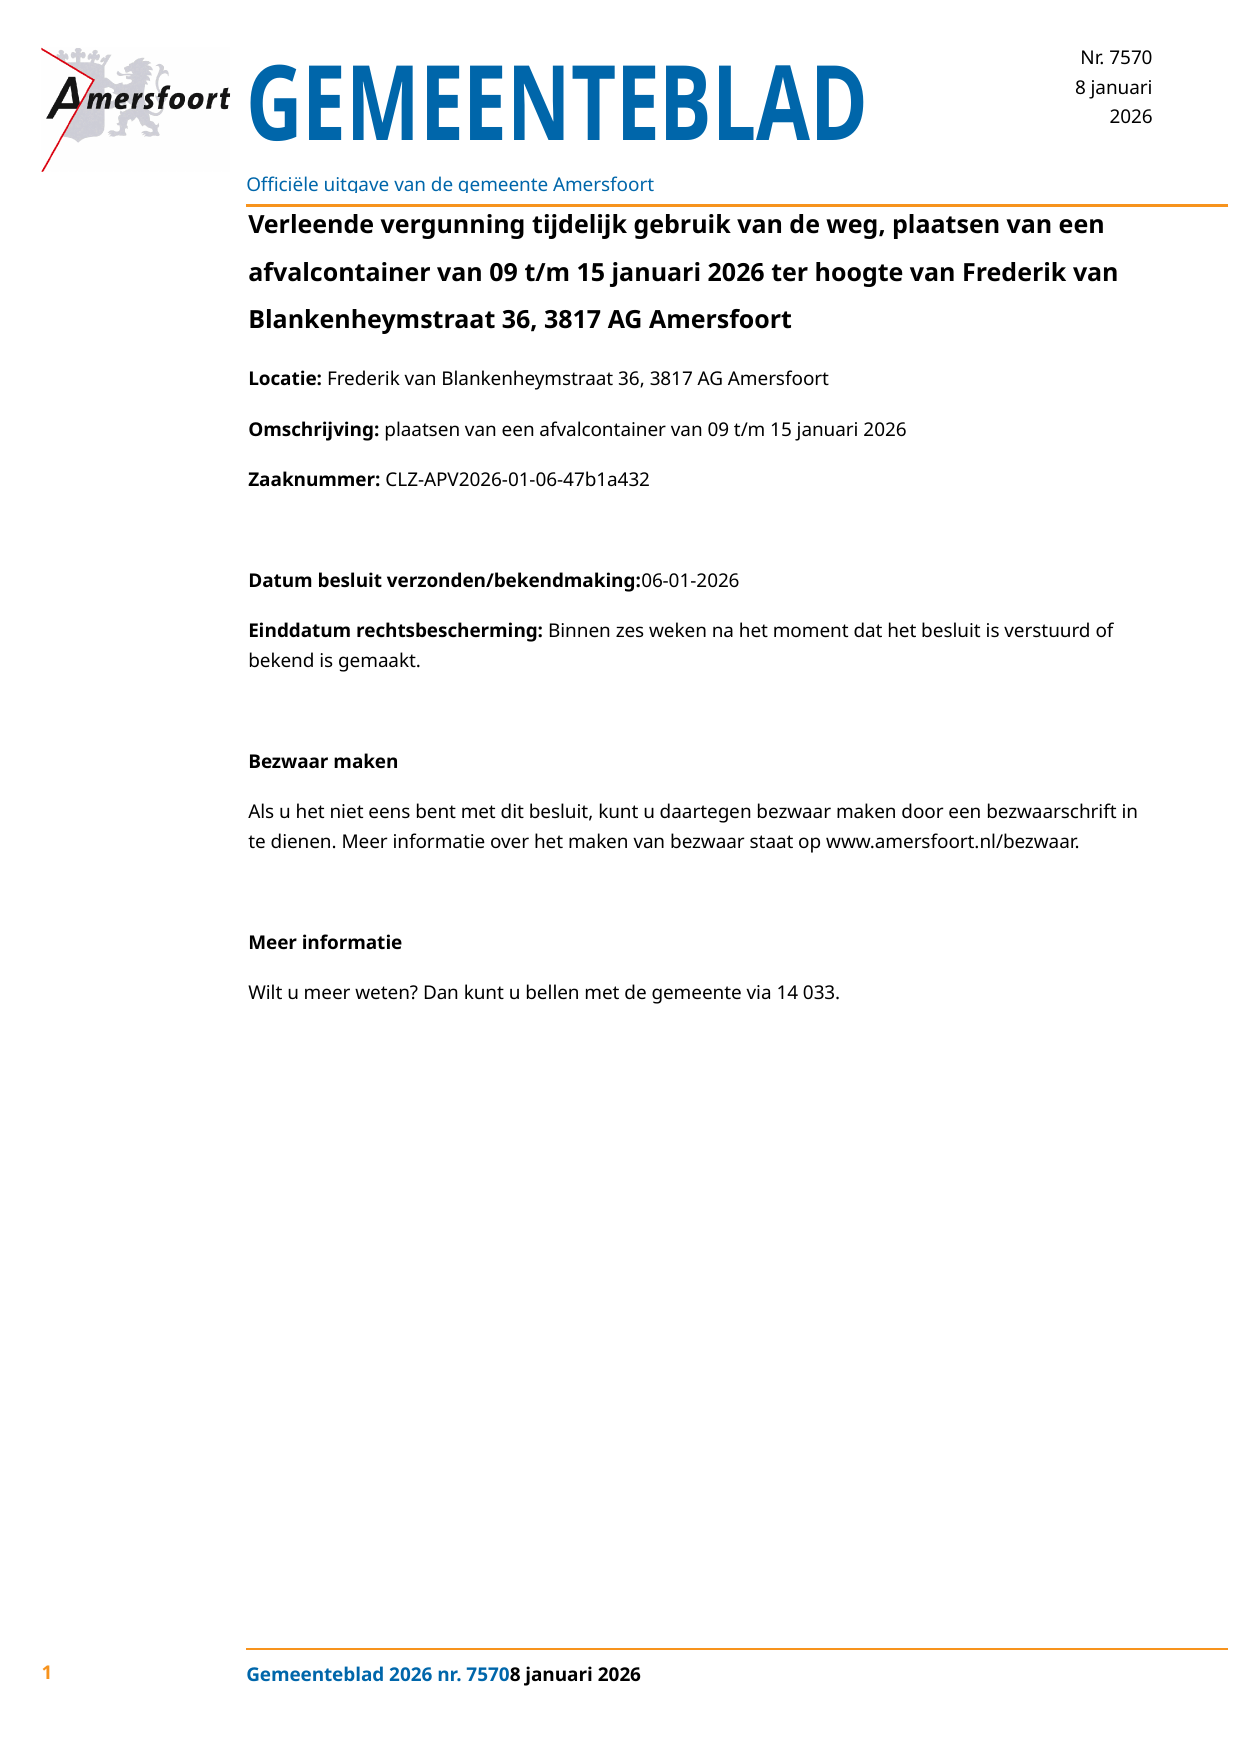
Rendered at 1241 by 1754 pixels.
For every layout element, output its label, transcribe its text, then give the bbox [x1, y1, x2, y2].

text Locatie: Frederik van Blankenheymstraat 36, 3817 AG Amersfoort [248, 366, 1152, 391]
picture [41, 47, 231, 172]
text Datum besluit verzonden/bekendmaking:06-01-2026 [248, 567, 1152, 593]
text Einddatum rechtsbescherming: Binnen zes weken na het moment dat het besluit is verstuurd of bekend is gemaakt. [248, 618, 1152, 673]
text Wilt u meer weten? Dan kunt u bellen met de gemeente via 14 033. [248, 979, 1152, 1005]
text Als u het niet eens bent met dit besluit, kunt u daartegen bezwaar maken door een bezwaarschrift in te dienen. Meer informatie over het maken van bezwaar staat op www.amersfoort.nl/bezwaar. [248, 798, 1152, 854]
text Bezwaar maken [248, 748, 1152, 774]
text Verleende vergunning tijdelijk gebruik van de weg, plaatsen van een afvalcontainer van 09 t/m 15 januari 2026 ter hoogte van Frederik van Blankenheymstraat 36, 3817 AG Amersfoort [248, 207, 1152, 336]
text Meer informatie [248, 929, 1152, 954]
text Omschrijving: plaatsen van een afvalcontainer van 09 t/m 15 januari 2026 [248, 416, 1152, 442]
text Zaaknummer: CLZ-APV2026-01-06-47b1a432 [248, 466, 1152, 492]
